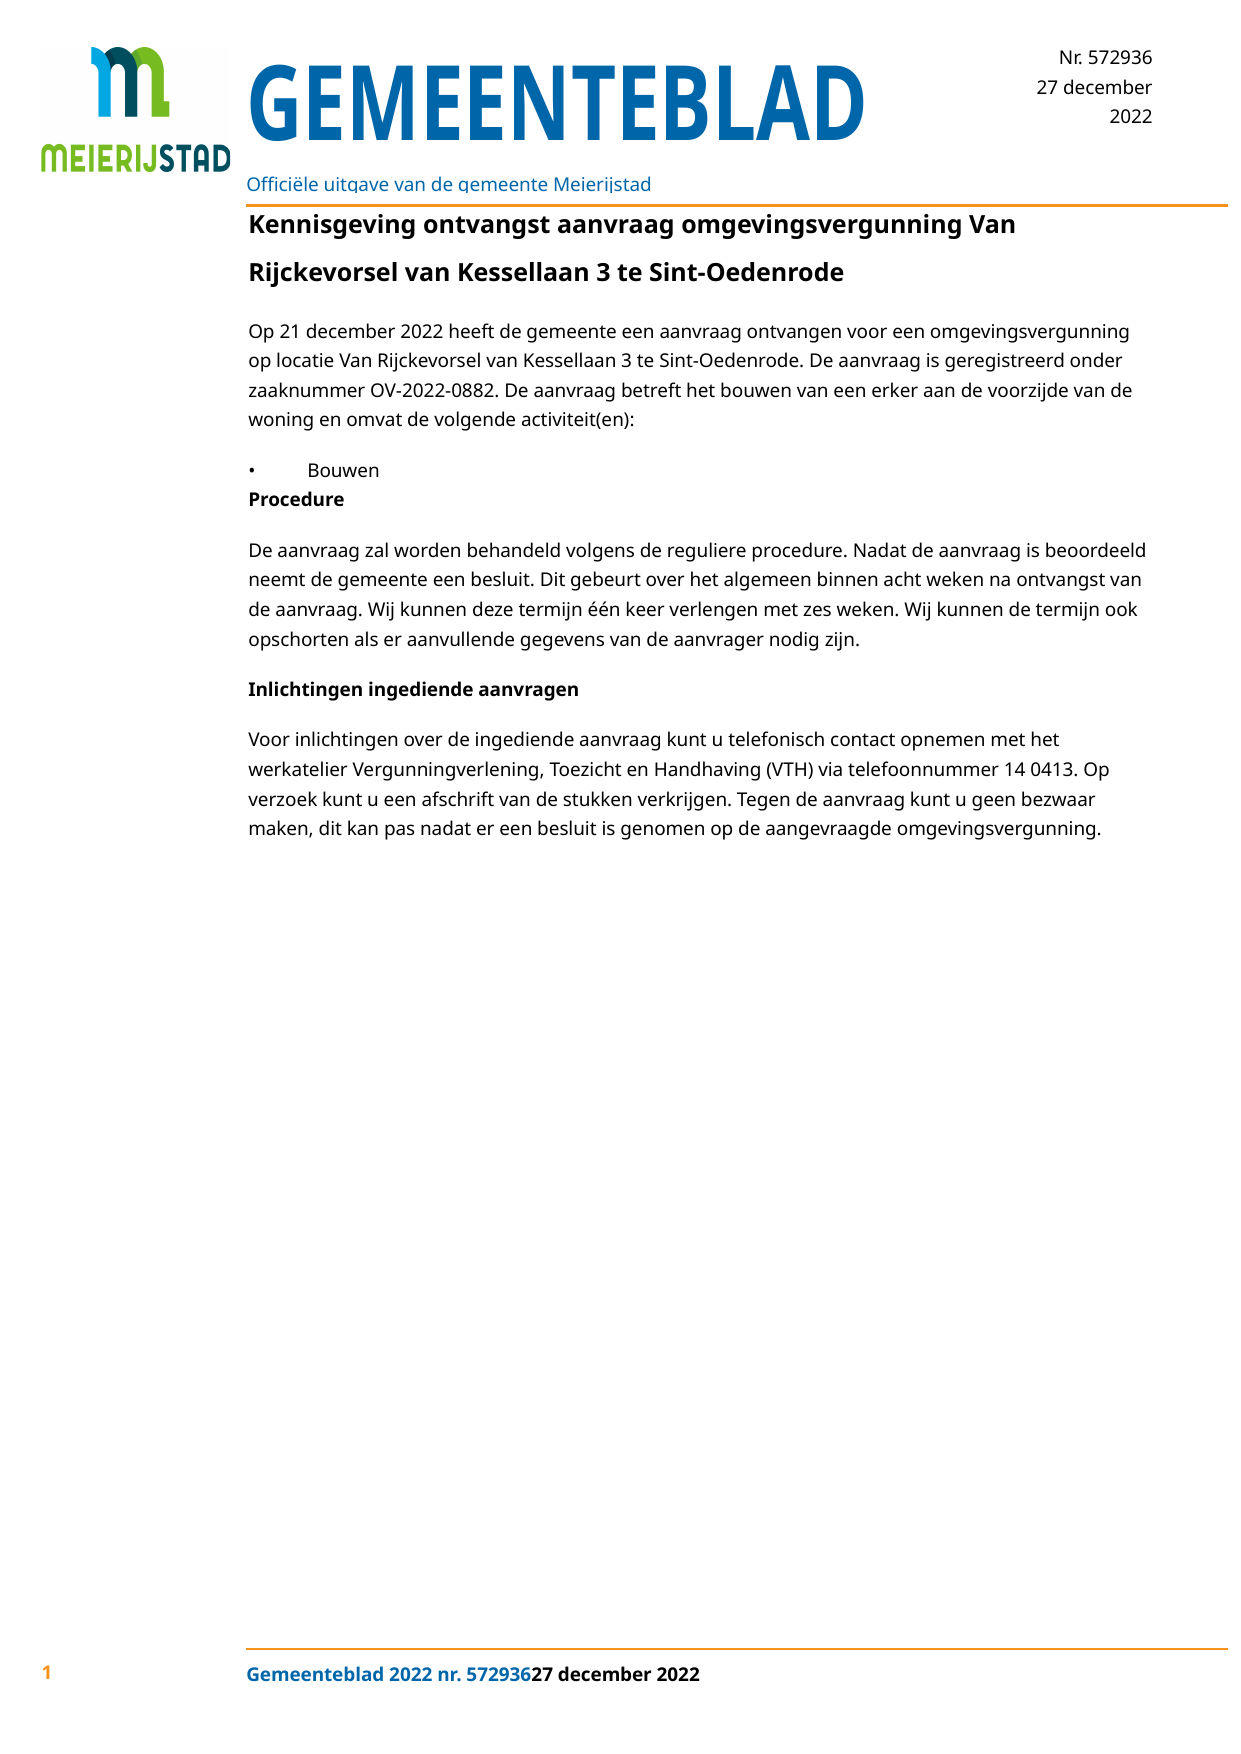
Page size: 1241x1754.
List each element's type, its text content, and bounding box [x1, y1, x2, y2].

picture [41, 47, 231, 172]
text De aanvraag zal worden behandeld volgens de reguliere procedure. Nadat de aanvraag is beoordeeld neemt de gemeente een besluit. Dit gebeurt over het algemeen binnen acht weken na ontvangst van de aanvraag. Wij kunnen deze termijn één keer verlengen met zes weken. Wij kunnen de termijn ook opschorten als er aanvullende gegevens van de aanvrager nodig zijn. [248, 537, 1152, 652]
text Op 21 december 2022 heeft de gemeente een aanvraag ontvangen voor een omgevingsvergunning op locatie Van Rijckevorsel van Kessellaan 3 te Sint-Oedenrode. De aanvraag is geregistreerd onder zaaknummer OV-2022-0882. De aanvraag betreft het bouwen van een erker aan de voorzijde van de woning en omvat de volgende activiteit(en): [248, 318, 1152, 432]
text Kennisgeving ontvangst aanvraag omgevingsvergunning Van Rijckevorsel van Kessellaan 3 te Sint-Oedenrode [248, 207, 1152, 288]
text Procedure [248, 487, 1152, 512]
text Voor inlichtingen over de ingediende aanvraag kunt u telefonisch contact opnemen met het werkatelier Vergunningverlening, Toezicht en Handhaving (VTH) via telefoonnummer 14 0413. Op verzoek kunt u een afschrift van de stukken verkrijgen. Tegen de aanvraag kunt u geen bezwaar maken, dit kan pas nadat er een besluit is genomen op de aangevraagde omgevingsvergunning. [248, 727, 1152, 841]
list Bouwen [248, 457, 1152, 483]
text Inlichtingen ingediende aanvragen [248, 676, 1152, 702]
